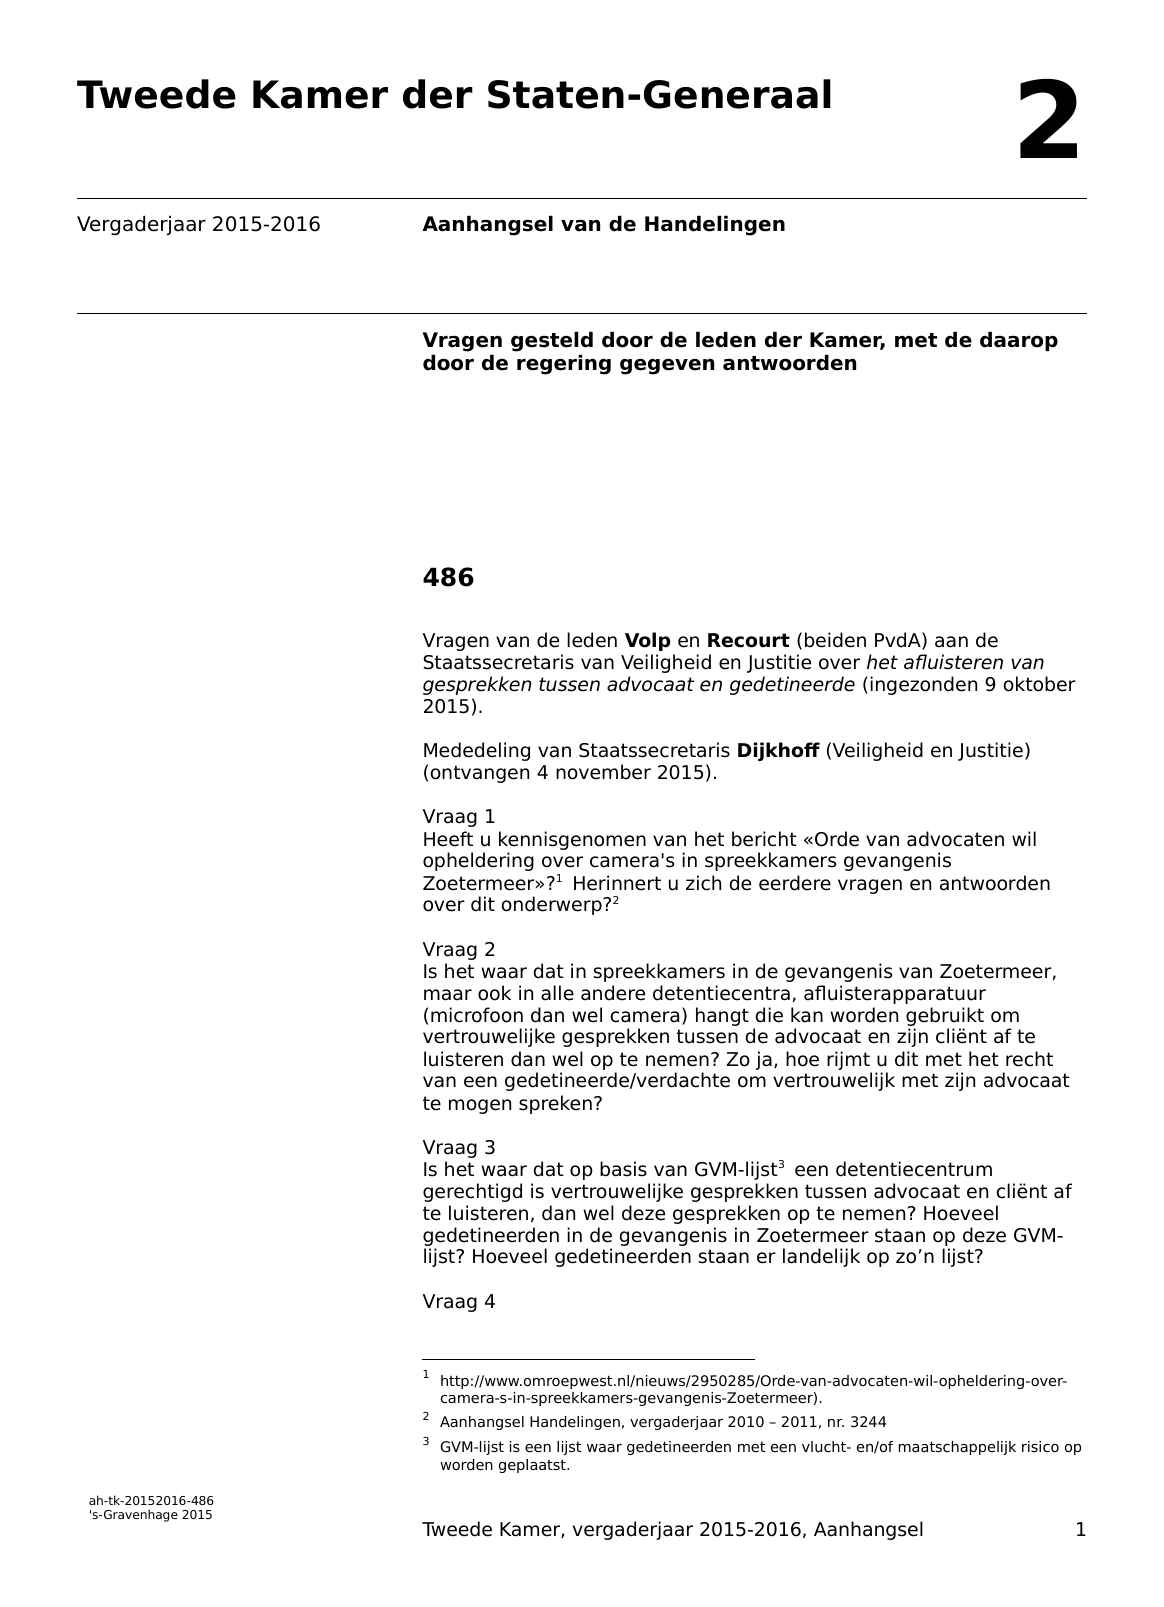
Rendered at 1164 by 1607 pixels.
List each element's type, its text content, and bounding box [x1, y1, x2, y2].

text ah-tk-20152016-486 [88, 1494, 323, 1508]
table_cell Vergaderjaar 2015-2016 [77, 199, 422, 313]
text 's-Gravenhage 2015 [88, 1508, 323, 1522]
text GVM-lijst is een lijst waar gedetineerden met een vlucht- en/of maatschappelijk risico op worden geplaatst. [422, 1435, 1087, 1474]
text Aanhangsel Handelingen, vergaderjaar 2010 – 2011, nr. 3244 [422, 1410, 1087, 1432]
text Vraag 4 [422, 1291, 1087, 1313]
text Vraag 2 [422, 938, 1087, 961]
text Heeft u kennisgenomen van het bericht «Orde van advocaten wil opheldering over camera's in spreekkamers gevangenis Zoetermeer»? Herinnert u zich de eerdere vragen en antwoorden over dit onderwerp? [422, 828, 1087, 916]
table_header 2 [886, 59, 1087, 198]
table_cell Vragen gesteld door de leden der Kamer, met de daarop door de regering gegeven antwoorden [422, 314, 1087, 375]
table_header Tweede Kamer der Staten-Generaal [77, 59, 886, 198]
text Is het waar dat in spreekkamers in de gevangenis van Zoetermeer, maar ook in alle andere detentiecentra, afluisterapparatuur (microfoon dan wel camera) hangt die kan worden gebruikt om vertrouwelijke gesprekken tussen de advocaat en zijn cliënt af te luisteren dan wel op te nemen? Zo ja, hoe rijmt u dit met het recht van een gedetineerde/verdachte om vertrouwelijk met zijn advocaat te mogen spreken? [422, 961, 1087, 1114]
text Vragen van de leden Volp en Recourt (beiden PvdA) aan de Staatssecretaris van Veiligheid en Justitie over het afluisteren van gesprekken tussen advocaat en gedetineerde (ingezonden 9 oktober 2015). [422, 630, 1087, 718]
text Mededeling van Staatssecretaris Dijkhoff (Veiligheid en Justitie) (ontvangen 4 november 2015). [422, 740, 1087, 784]
text 486 [422, 563, 1087, 592]
text Vraag 3 [422, 1137, 1087, 1158]
text http://www.omroepwest.nl/nieuws/2950285/Orde-van-advocaten-wil-opheldering-over-camera-s-in-spreekkamers-gevangenis-Zoetermeer). [422, 1368, 1087, 1407]
text Vraag 1 [422, 806, 1087, 828]
table_cell Aanhangsel van de Handelingen [422, 199, 1087, 313]
table_cell [77, 314, 422, 375]
text Is het waar dat op basis van GVM-lijst een detentiecentrum gerechtigd is vertrouwelijke gesprekken tussen advocaat en cliënt af te luisteren, dan wel deze gesprekken op te nemen? Hoeveel gedetineerden in de gevangenis in Zoetermeer staan op deze GVM-lijst? Hoeveel gedetineerden staan er landelijk op zo’n lijst? [422, 1158, 1087, 1268]
